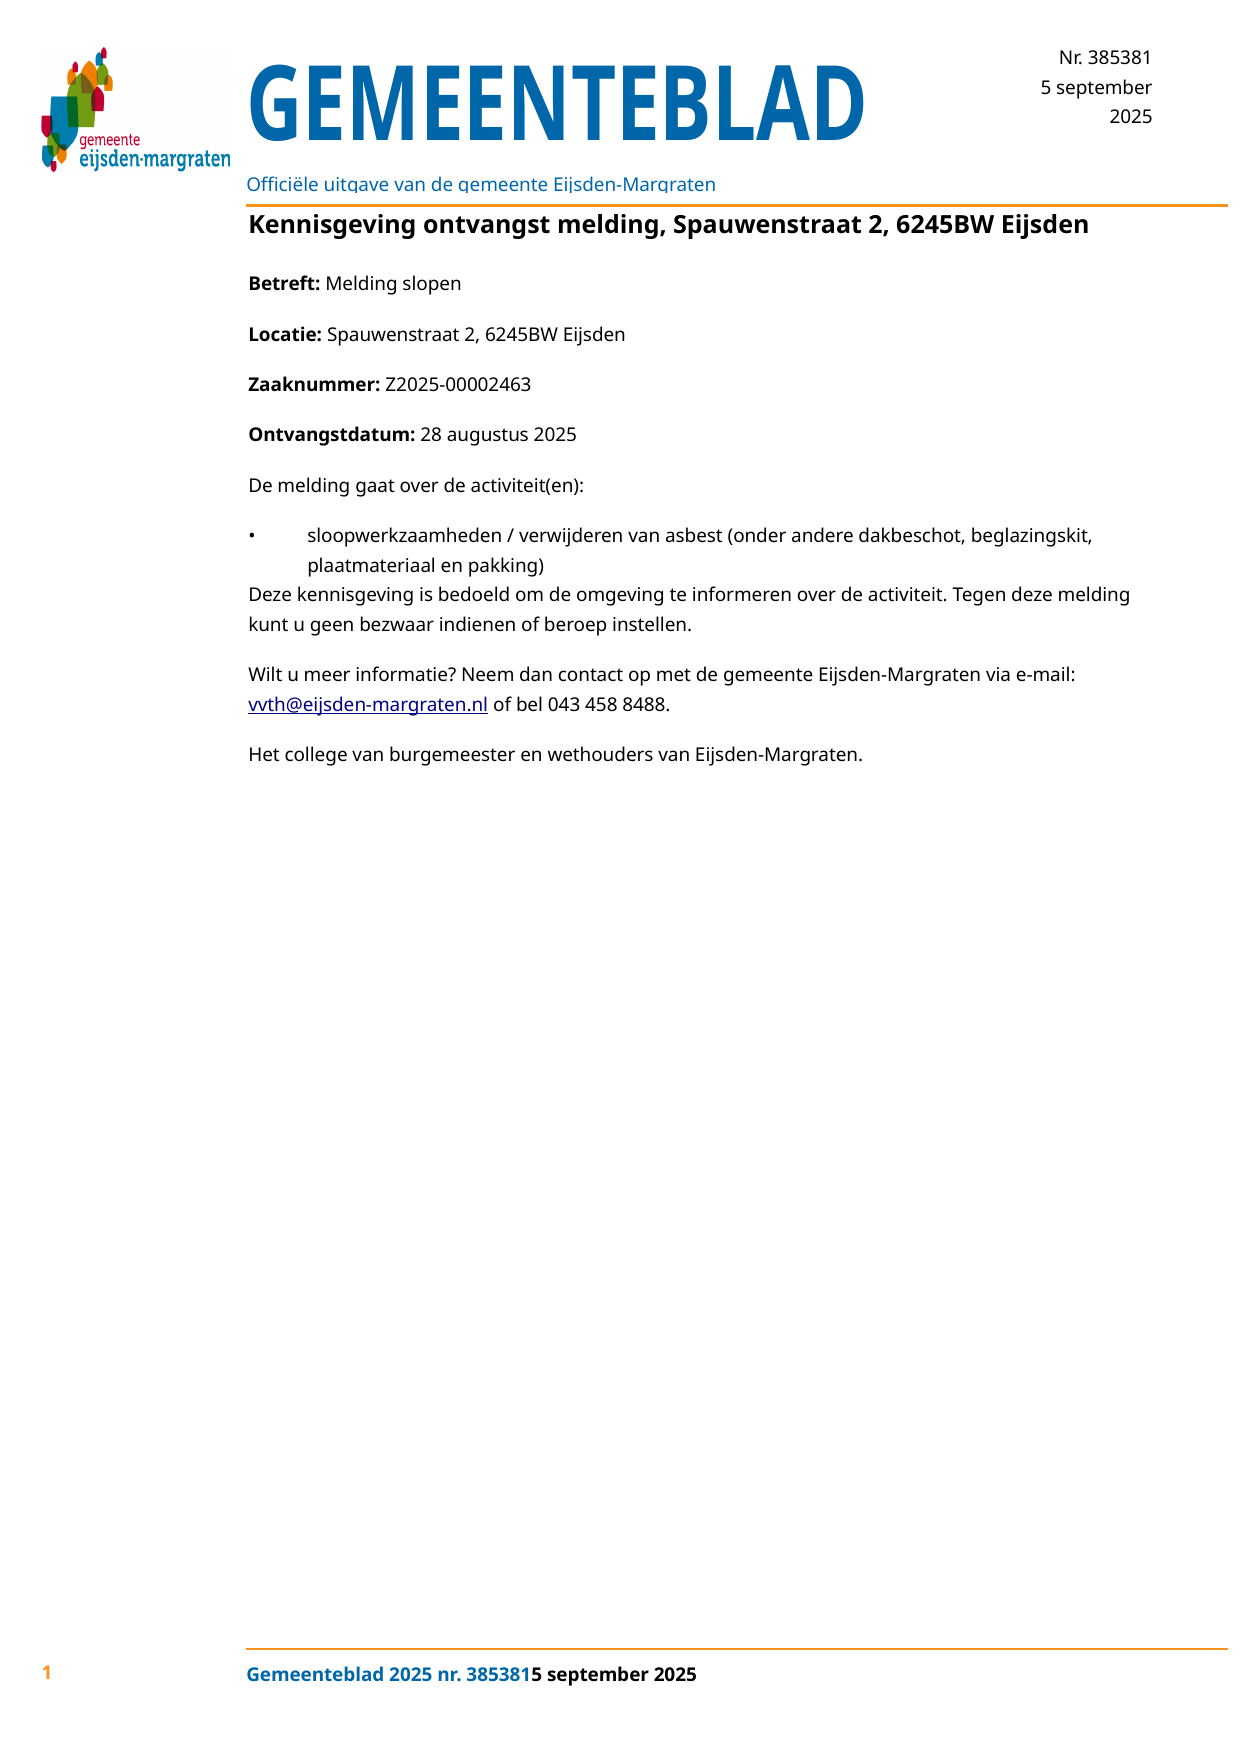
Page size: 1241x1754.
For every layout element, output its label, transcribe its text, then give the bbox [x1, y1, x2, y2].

picture [41, 47, 231, 172]
text Ontvangstdatum: 28 augustus 2025 [248, 422, 1152, 447]
list sloopwerkzaamheden / verwijderen van asbest (onder andere dakbeschot, beglazingskit, plaatmateriaal en pakking) [248, 522, 1152, 578]
text Betreft: Melding slopen [248, 270, 1152, 296]
text Locatie: Spauwenstraat 2, 6245BW Eijsden [248, 321, 1152, 346]
text Het college van burgemeester en wethouders van Eijsden-Margraten. [248, 742, 1152, 767]
text De melding gaat over de activiteit(en): [248, 472, 1152, 498]
text Deze kennisgeving is bedoeld om de omgeving te informeren over de activiteit. Tegen deze melding kunt u geen bezwaar indienen of beroep instellen. [248, 582, 1152, 637]
text Zaaknummer: Z2025-00002463 [248, 371, 1152, 397]
text Wilt u meer informatie? Neem dan contact op met de gemeente Eijsden-Margraten via e-mail: vvth@eijsden-margraten.nl of bel 043 458 8488. [248, 662, 1152, 717]
text Kennisgeving ontvangst melding, Spauwenstraat 2, 6245BW Eijsden [248, 207, 1152, 241]
